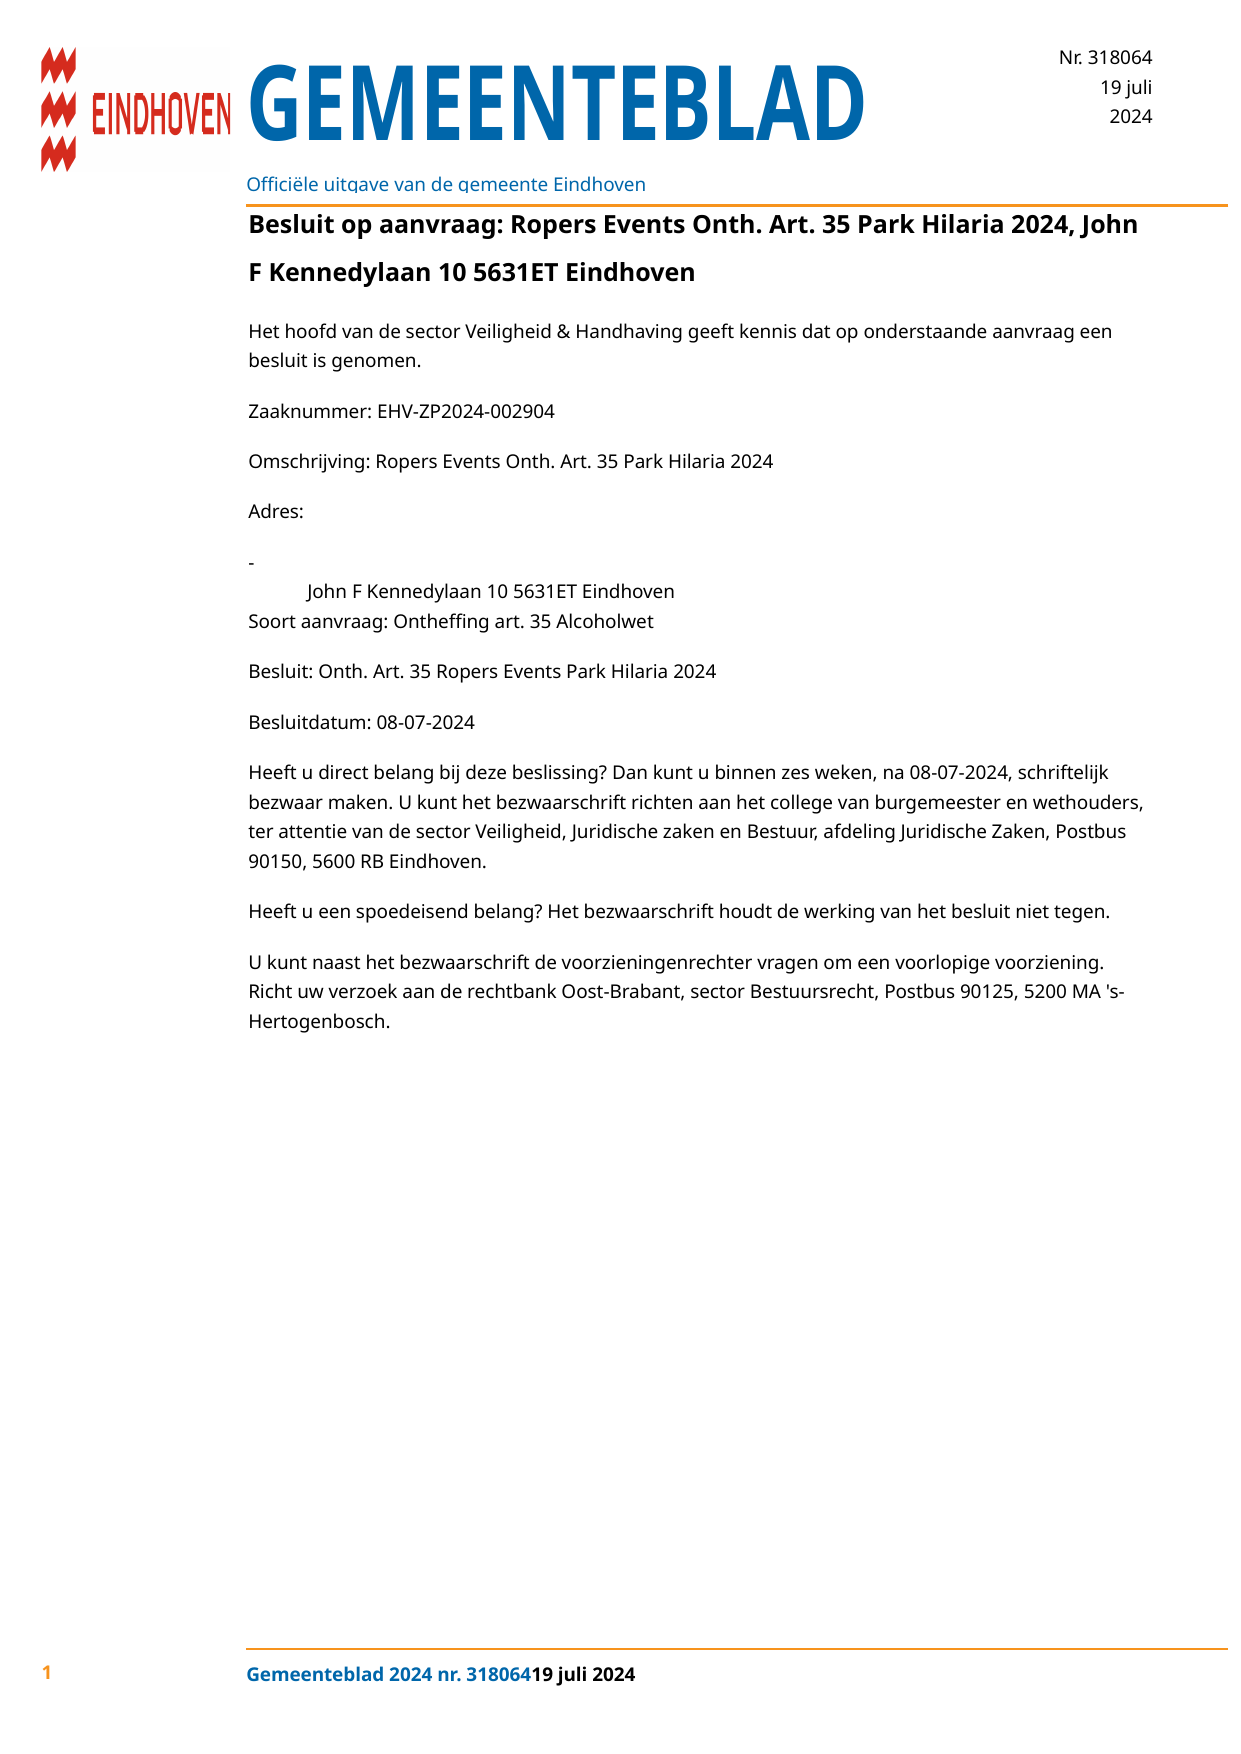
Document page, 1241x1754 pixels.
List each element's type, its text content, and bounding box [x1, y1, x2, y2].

text Zaaknummer: EHV-ZP2024-002904 [248, 398, 1152, 424]
picture [41, 47, 231, 172]
text Adres: [248, 499, 1152, 524]
text Besluit: Onth. Art. 35 Ropers Events Park Hilaria 2024 [248, 659, 1152, 684]
text Omschrijving: Ropers Events Onth. Art. 35 Park Hilaria 2024 [248, 448, 1152, 474]
text Heeft u een spoedeisend belang? Het bezwaarschrift houdt de werking van het besluit niet tegen. [248, 899, 1152, 924]
text Het hoofd van de sector Veiligheid & Handhaving geeft kennis dat op onderstaande aanvraag een besluit is genomen. [248, 318, 1152, 373]
text Soort aanvraag: Ontheffing art. 35 Alcoholwet [248, 608, 1152, 634]
text U kunt naast het bezwaarschrift de voorzieningenrechter vragen om een voorlopige voorziening. Richt uw verzoek aan de rechtbank Oost-Brabant, sector Bestuursrecht, Postbus 90125, 5200 MA 's-Hertogenbosch. [248, 949, 1152, 1034]
text Besluitdatum: 08-07-2024 [248, 709, 1152, 735]
list John F Kennedylaan 10 5631ET Eindhoven [248, 579, 1152, 604]
text Besluit op aanvraag: Ropers Events Onth. Art. 35 Park Hilaria 2024, John F Kennedylaan 10 5631ET Eindhoven [248, 207, 1152, 288]
text Heeft u direct belang bij deze beslissing? Dan kunt u binnen zes weken, na 08-07-2024, schriftelijk bezwaar maken. U kunt het bezwaarschrift richten aan het college van burgemeester en wethouders, ter attentie van de sector Veiligheid, Juridische zaken en Bestuur, afdeling Juridische Zaken, Postbus 90150, 5600 RB Eindhoven. [248, 759, 1152, 874]
